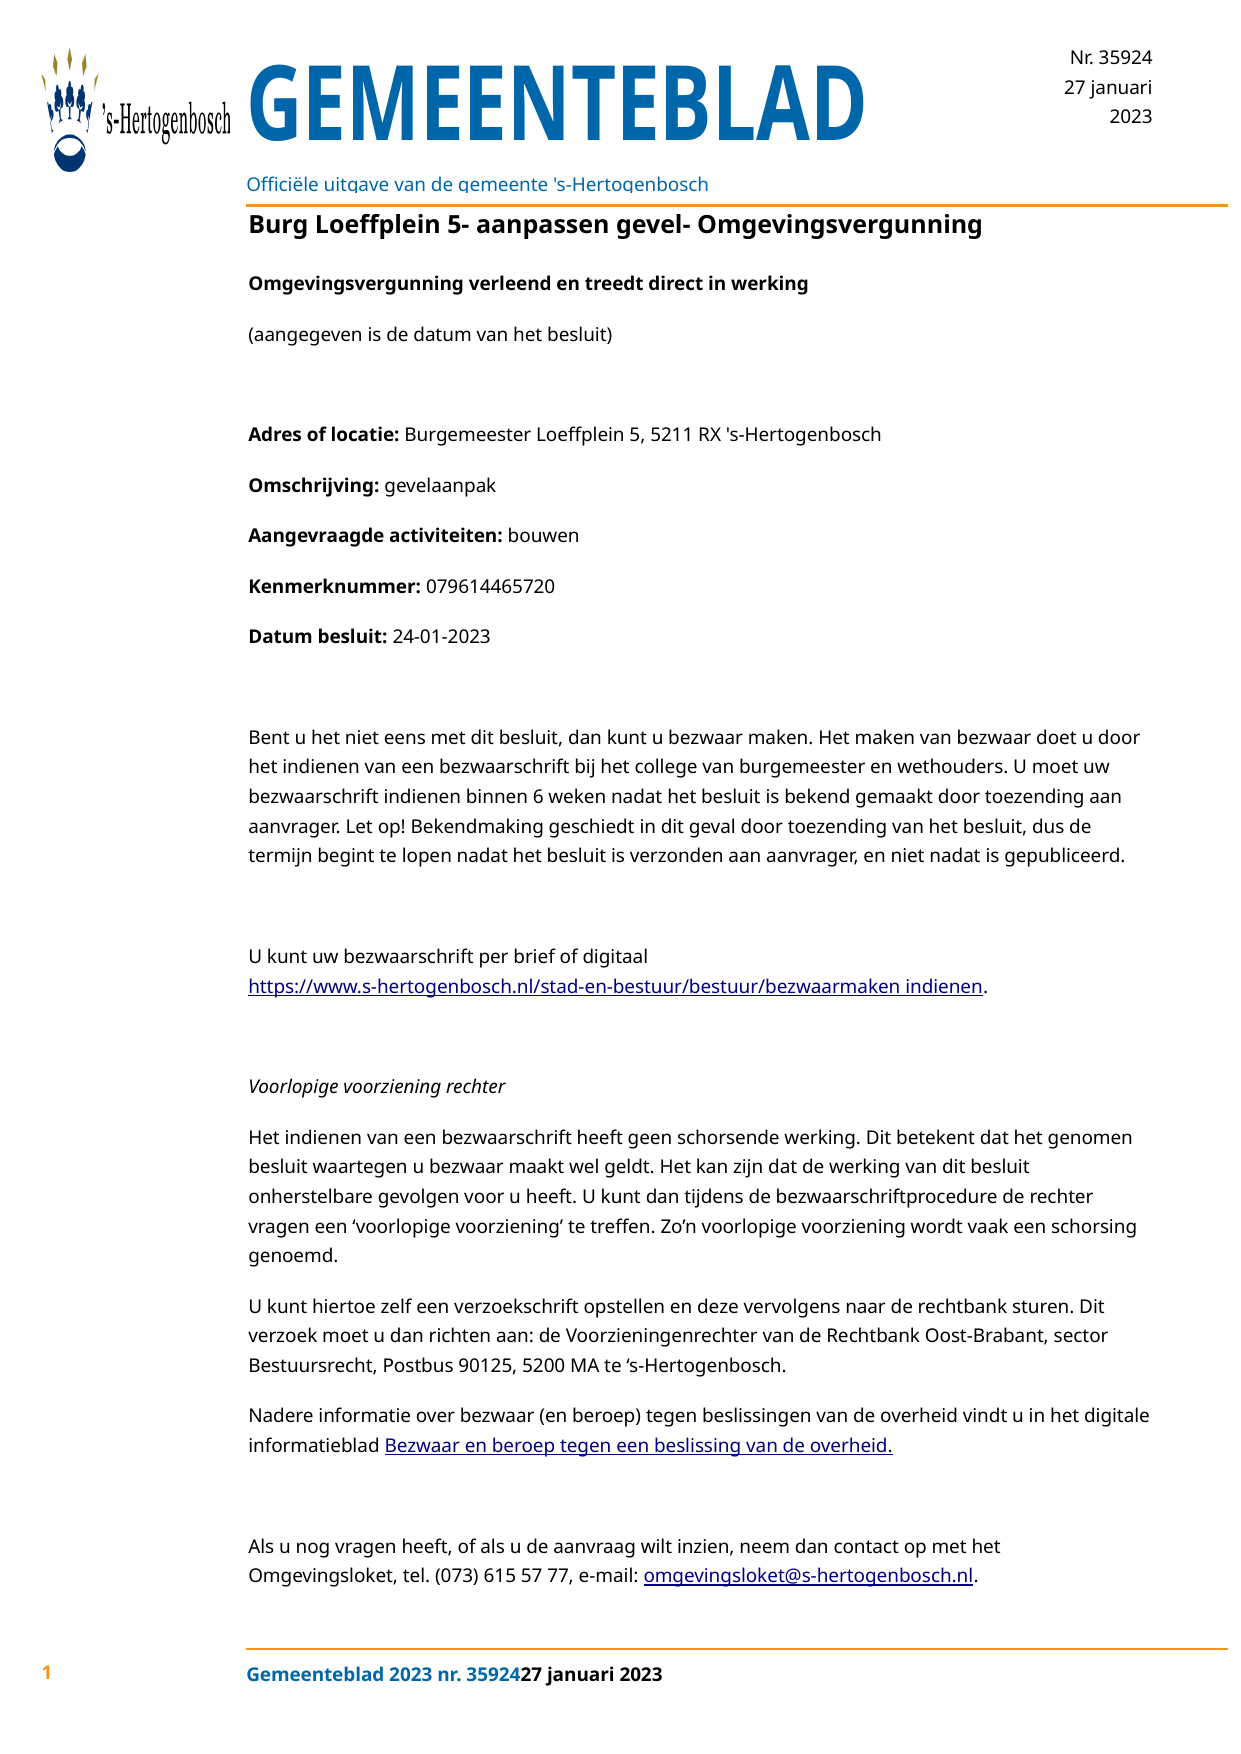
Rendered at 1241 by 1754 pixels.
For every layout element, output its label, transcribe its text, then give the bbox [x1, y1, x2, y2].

text Burg Loeffplein 5- aanpassen gevel- Omgevingsvergunning [248, 207, 1152, 241]
text Aangevraagde activiteiten: bouwen [248, 522, 1152, 548]
text Adres of locatie: Burgemeester Loeffplein 5, 5211 RX 's-Hertogenbosch [248, 422, 1152, 447]
text Omgevingsvergunning verleend en treedt direct in werking [248, 270, 1152, 296]
text Voorlopige voorziening rechter [248, 1074, 1152, 1099]
text Kenmerknummer: 079614465720 [248, 573, 1152, 598]
text U kunt uw bezwaarschrift per brief of digitaal https://www.s-hertogenbosch.nl/stad-en-bestuur/bestuur/bezwaarmaken indienen. [248, 943, 1152, 998]
text (aangegeven is de datum van het besluit) [248, 321, 1152, 346]
text Bent u het niet eens met dit besluit, dan kunt u bezwaar maken. Het maken van bezwaar doet u door het indienen van een bezwaarschrift bij het college van burgemeester en wethouders. U moet uw bezwaarschrift indienen binnen 6 weken nadat het besluit is bekend gemaakt door toezending aan aanvrager. Let op! Bekendmaking geschiedt in dit geval door toezending van het besluit, dus de termijn begint te lopen nadat het besluit is verzonden aan aanvrager, en niet nadat is gepubliceerd. [248, 724, 1152, 868]
text Omschrijving: gevelaanpak [248, 472, 1152, 498]
picture [41, 47, 231, 172]
text Datum besluit: 24-01-2023 [248, 623, 1152, 649]
text Nadere informatie over bezwaar (en beroep) tegen beslissingen van de overheid vindt u in het digitale informatieblad Bezwaar en beroep tegen een beslissing van de overheid. [248, 1402, 1152, 1458]
text U kunt hiertoe zelf een verzoekschrift opstellen en deze vervolgens naar de rechtbank sturen. Dit verzoek moet u dan richten aan: de Voorzieningenrechter van de Rechtbank Oost-Brabant, sector Bestuursrecht, Postbus 90125, 5200 MA te ‘s-Hertogenbosch. [248, 1293, 1152, 1378]
text Het indienen van een bezwaarschrift heeft geen schorsende werking. Dit betekent dat het genomen besluit waartegen u bezwaar maakt wel geldt. Het kan zijn dat de werking van dit besluit onherstelbare gevolgen voor u heeft. U kunt dan tijdens de bezwaarschriftprocedure de rechter vragen een ‘voorlopige voorziening’ te treffen. Zo’n voorlopige voorziening wordt vaak een schorsing genoemd. [248, 1124, 1152, 1268]
text Als u nog vragen heeft, of als u de aanvraag wilt inzien, neem dan contact op met het Omgevingsloket, tel. (073) 615 57 77, e-mail: omgevingsloket@s-hertogenbosch.nl. [248, 1533, 1152, 1588]
